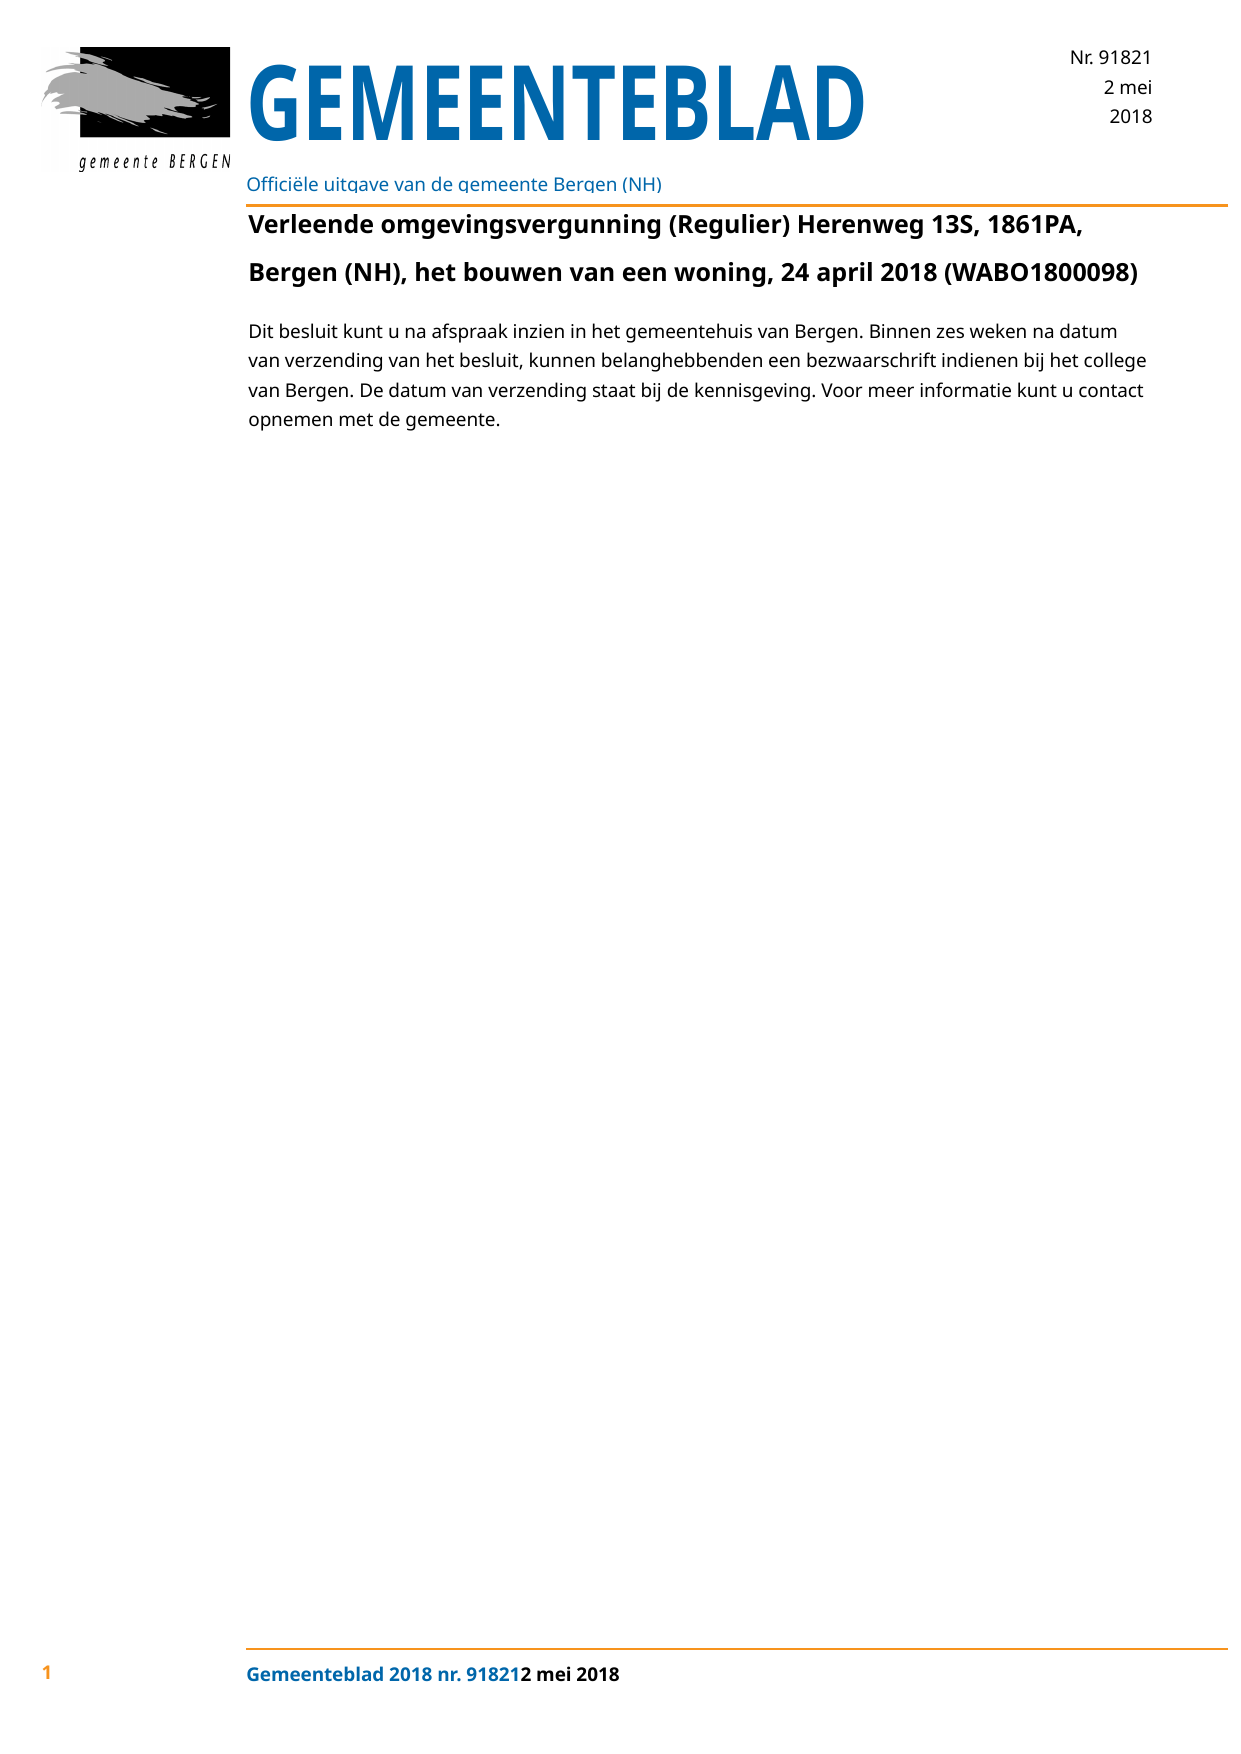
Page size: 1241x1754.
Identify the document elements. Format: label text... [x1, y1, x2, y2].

picture [41, 47, 231, 172]
text Verleende omgevingsvergunning (Regulier) Herenweg 13S, 1861PA, Bergen (NH), het bouwen van een woning, 24 april 2018 (WABO1800098) [248, 207, 1152, 288]
text Dit besluit kunt u na afspraak inzien in het gemeentehuis van Bergen. Binnen zes weken na datum van verzending van het besluit, kunnen belanghebbenden een bezwaarschrift indienen bij het college van Bergen. De datum van verzending staat bij de kennisgeving. Voor meer informatie kunt u contact opnemen met de gemeente. [248, 318, 1152, 432]
